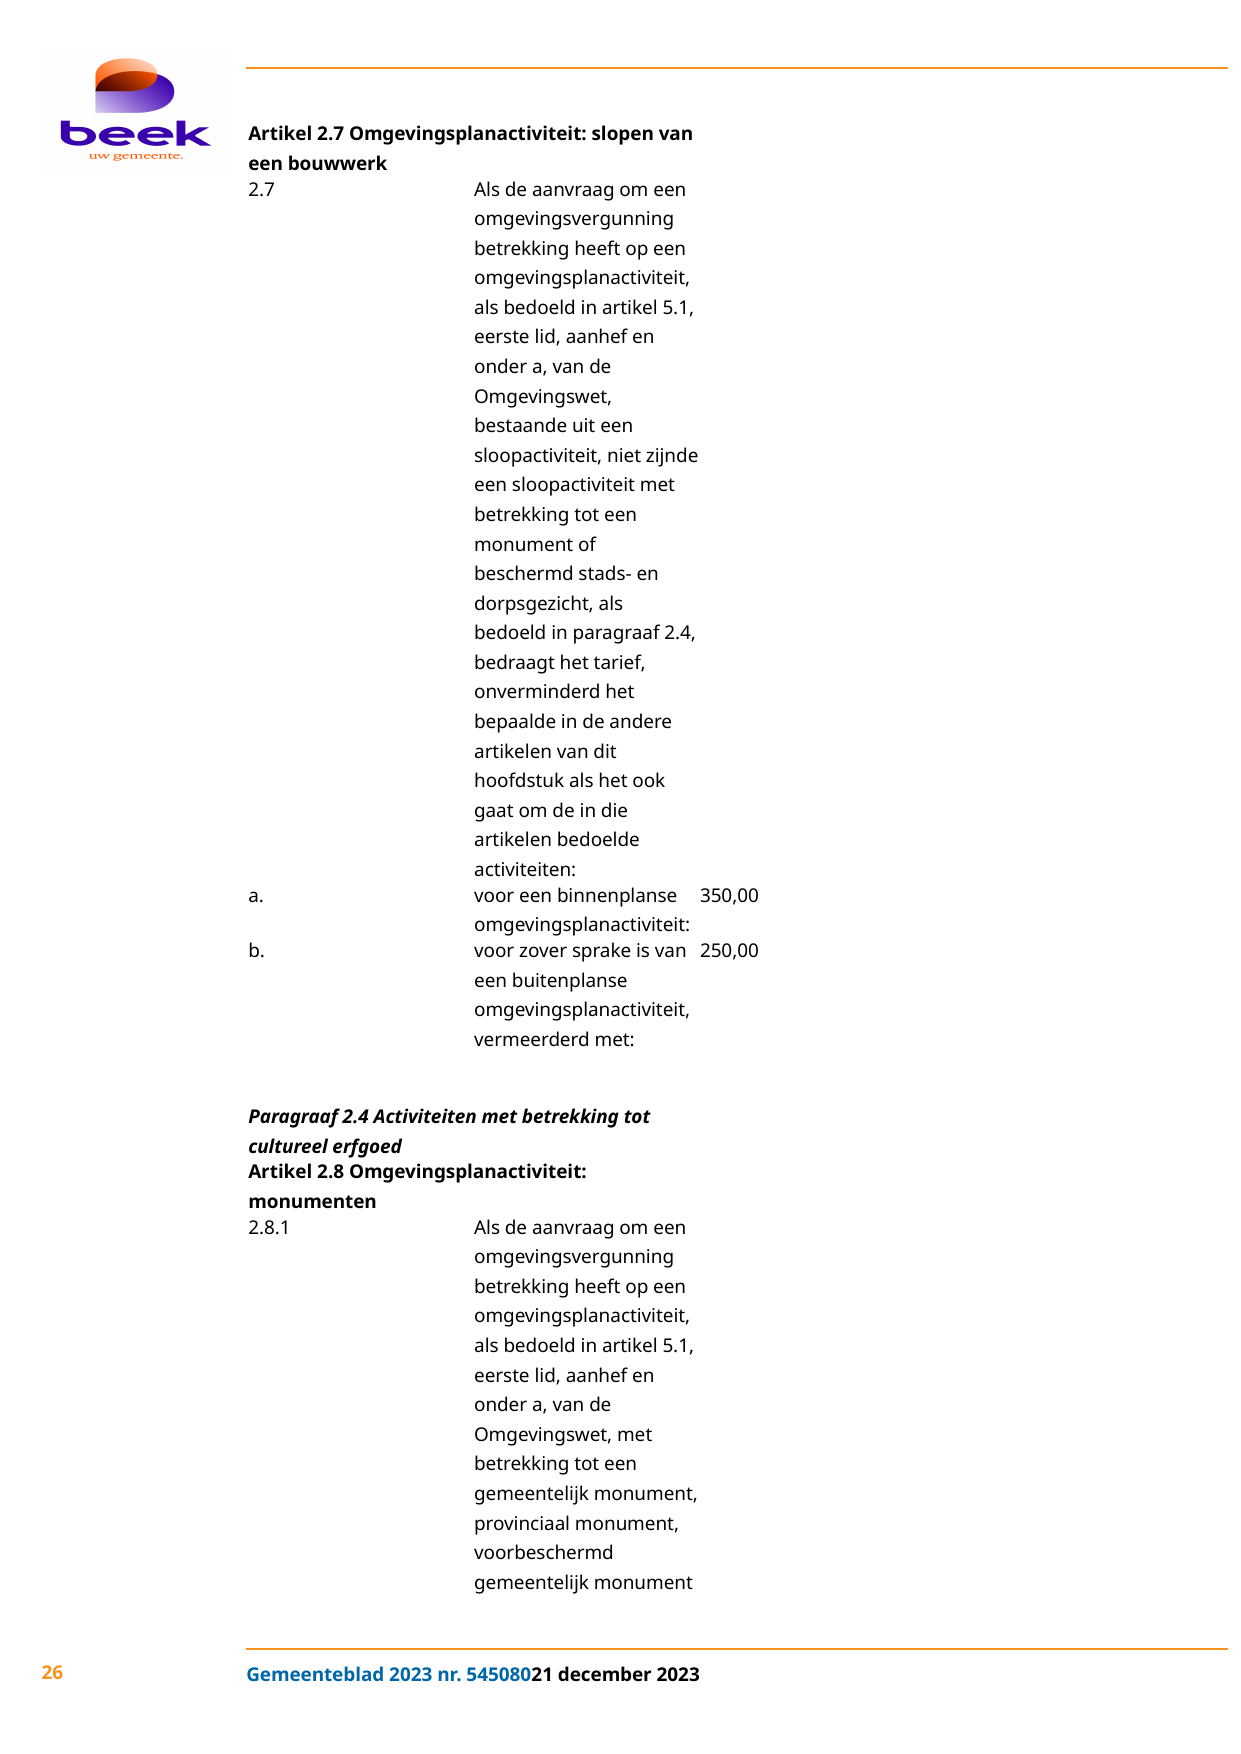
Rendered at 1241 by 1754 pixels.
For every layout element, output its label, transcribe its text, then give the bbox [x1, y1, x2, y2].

table_cell [700, 1103, 926, 1158]
table_cell [700, 1078, 926, 1103]
table_cell [926, 1078, 1152, 1103]
table_cell voor zover sprake is van een buitenplanse omgevingsplanactiviteit, vermeerderd met: [474, 937, 700, 1052]
table_cell [926, 121, 1152, 176]
table_cell [248, 1078, 474, 1103]
table_cell Als de aanvraag om een omgevingsvergunning betrekking heeft op een omgevings­plan­activiteit, als bedoeld in artikel 5.1, eerste lid, aanhef en onder a, van de Omgevingswet, met betrekking tot een gemeentelijk monument, provinciaal monument, voorbeschermd gemeentelijk monument [474, 1214, 700, 1594]
table_cell [248, 95, 474, 121]
table_cell 350,00 [700, 882, 926, 937]
table_cell Paragraaf 2.4 Activiteiten met betrekking tot cultureel erfgoed [248, 1103, 700, 1158]
table_cell [248, 1052, 474, 1077]
table_cell 2.7 [248, 176, 474, 882]
table_cell a. [248, 882, 474, 937]
table_cell [926, 1052, 1152, 1077]
table_cell [700, 176, 926, 882]
table_cell Als de aanvraag om een omgevingsvergunning betrekking heeft op een omgevingsplanactiviteit, als bedoeld in artikel 5.1, eerste lid, aanhef en onder a, van de Omgevingswet, bestaande uit een sloopactiviteit, niet zijnde een sloopactiviteit met betrekking tot een monument of beschermd stads- en dorpsgezicht, als bedoeld in paragraaf 2.4, bedraagt het tarief, onverminderd het bepaalde in de andere artikelen van dit hoofdstuk als het ook gaat om de in die artikelen bedoelde activiteiten: [474, 176, 700, 882]
table_cell [926, 1214, 1152, 1594]
table_cell [474, 95, 700, 121]
table_cell [474, 1052, 700, 1077]
table_cell [926, 95, 1152, 121]
table_cell [700, 1159, 926, 1214]
table_cell [700, 121, 926, 176]
table_cell 250,00 [700, 937, 926, 1052]
table_cell b. [248, 937, 474, 1052]
table_cell [926, 176, 1152, 882]
table_cell [700, 1214, 926, 1594]
table_cell [474, 1078, 700, 1103]
table_cell Artikel 2.8 Omgevingsplanactiviteit: monumenten [248, 1159, 700, 1214]
table_cell [926, 1159, 1152, 1214]
table_cell [926, 937, 1152, 1052]
table_cell [926, 1103, 1152, 1158]
table_cell voor een binnenplanse omgevingsplanactiviteit: [474, 882, 700, 937]
table_cell [700, 1052, 926, 1077]
table_cell Artikel 2.7 Omgevingsplanactiviteit: slopen van een bouwwerk [248, 121, 700, 176]
table_cell [700, 95, 926, 121]
table_cell [926, 882, 1152, 937]
table_cell 2.8.1 [248, 1214, 474, 1594]
picture [41, 47, 231, 172]
